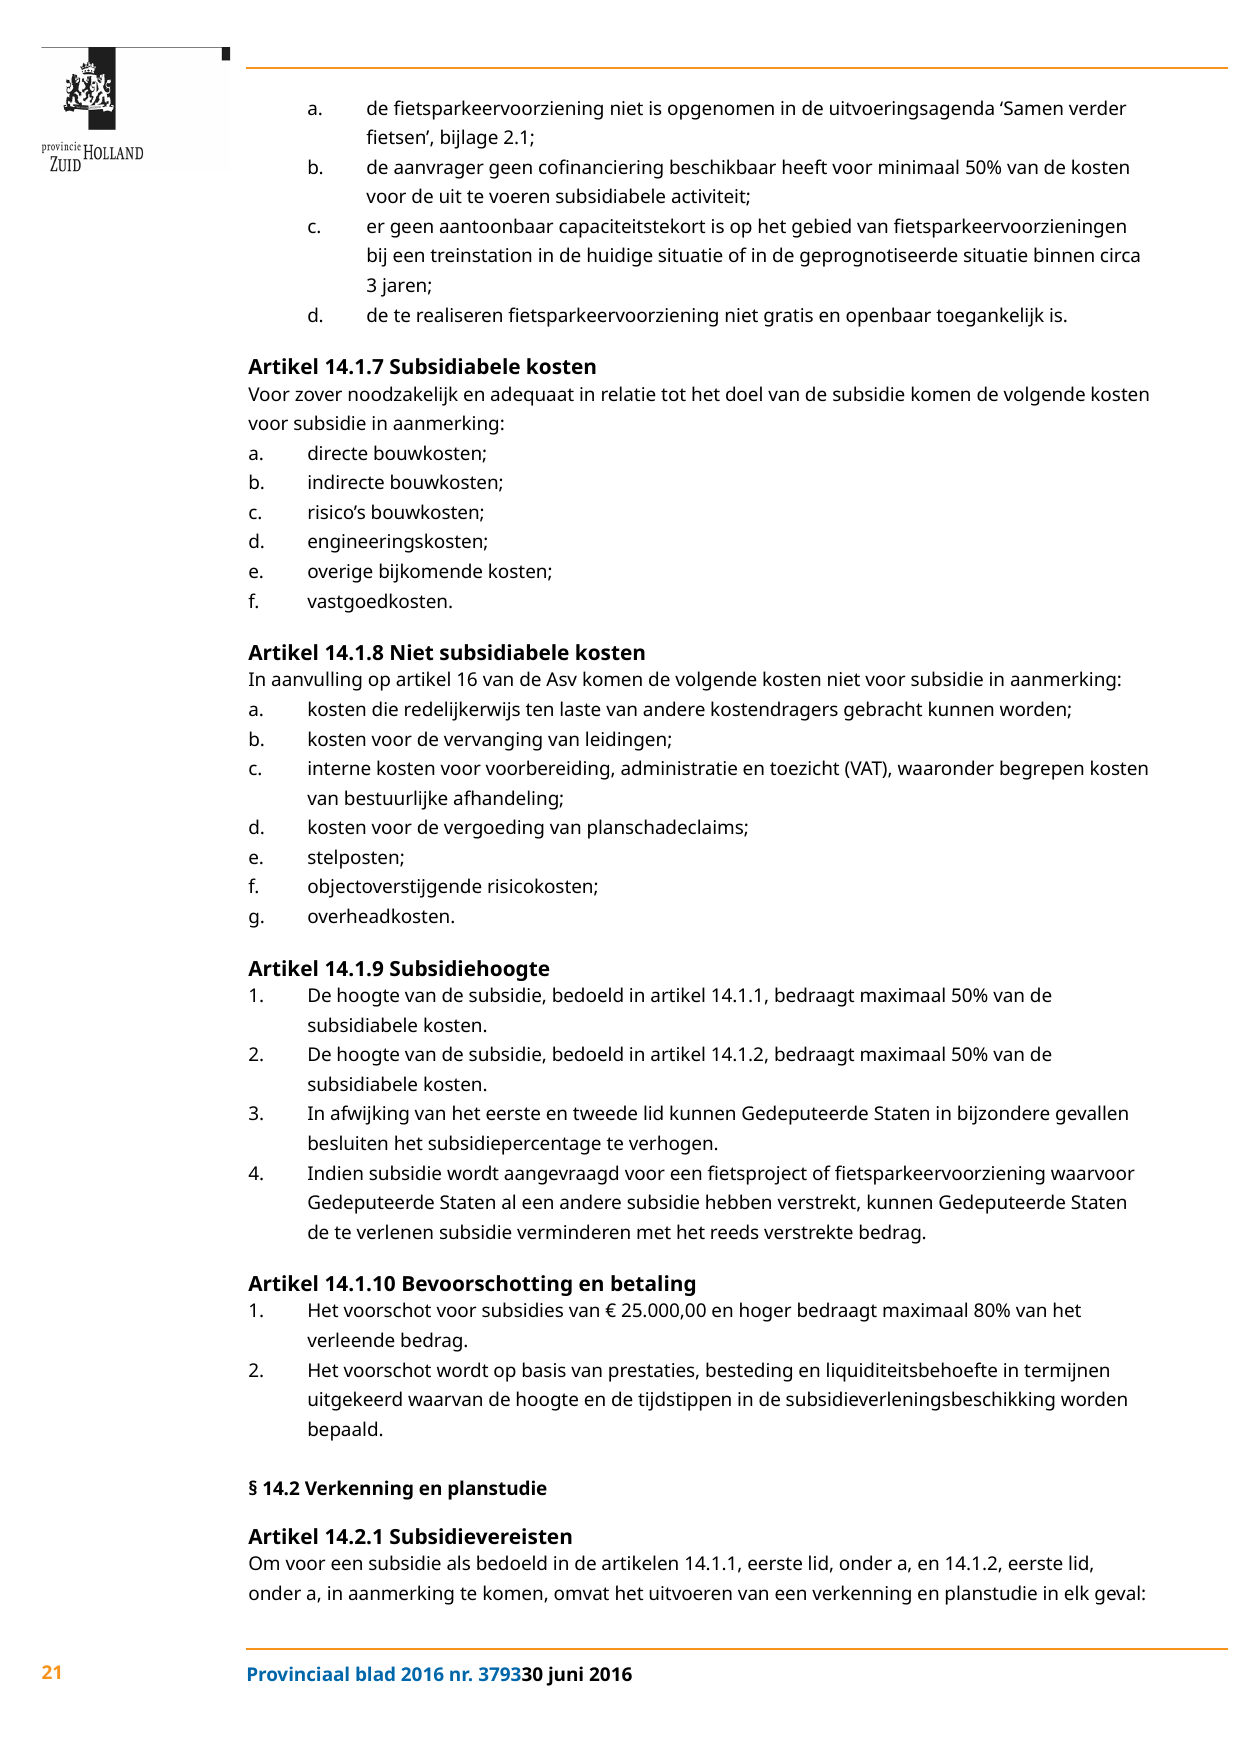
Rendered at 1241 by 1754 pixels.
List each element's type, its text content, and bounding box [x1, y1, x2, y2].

list In afwijking van het eerste en tweede lid kunnen Gedeputeerde Staten in bijzondere gevallen besluiten het subsidiepercentage te verhogen. [248, 1101, 1152, 1156]
text Voor zover noodzakelijk en adequaat in relatie tot het doel van de subsidie komen de volgende kosten voor subsidie in aanmerking: [248, 381, 1152, 436]
list directe bouwkosten; [248, 440, 1152, 466]
list Het voorschot wordt op basis van prestaties, besteding en liquiditeitsbehoefte in termijnen uitgekeerd waarvan de hoogte en de tijdstippen in de subsidieverleningsbeschikking worden bepaald. [248, 1357, 1152, 1442]
list de te realiseren fietsparkeervoorziening niet gratis en openbaar toegankelijk is. [307, 302, 1152, 328]
list risico’s bouwkosten; [248, 499, 1152, 525]
text Artikel 14.1.8 Niet subsidiabele kosten [248, 638, 1152, 667]
list kosten voor de vergoeding van planschadeclaims; [248, 814, 1152, 840]
list er geen aantoonbaar capaciteitstekort is op het gebied van fietsparkeervoorzieningen bij een treinstation in de huidige situatie of in de geprognotiseerde situatie binnen circa 3 jaren; [307, 213, 1152, 298]
list overheadkosten. [248, 903, 1152, 929]
list kosten die redelijkerwijs ten laste van andere kostendragers gebracht kunnen worden; [248, 696, 1152, 722]
picture [41, 47, 231, 172]
text Artikel 14.1.7 Subsidiabele kosten [248, 352, 1152, 381]
list Het voorschot voor subsidies van € 25.000,00 en hoger bedraagt maximaal 80% van het verleende bedrag. [248, 1298, 1152, 1353]
list objectoverstijgende risicokosten; [248, 874, 1152, 899]
list interne kosten voor voorbereiding, administratie en toezicht (VAT), waaronder begrepen kosten van bestuurlijke afhandeling; [248, 755, 1152, 811]
list de fietsparkeervoorziening niet is opgenomen in de uitvoeringsagenda ‘Samen verder fietsen’, bijlage 2.1; [307, 95, 1152, 150]
list vastgoedkosten. [248, 588, 1152, 613]
list De hoogte van de subsidie, bedoeld in artikel 14.1.1, bedraagt maximaal 50% van de subsidiabele kosten. [248, 982, 1152, 1037]
text Artikel 14.1.9 Subsidiehoogte [248, 954, 1152, 982]
text Om voor een subsidie als bedoeld in de artikelen 14.1.1, eerste lid, onder a, en 14.1.2, eerste lid, onder a, in aanmerking te komen, omvat het uitvoeren van een verkenning en planstudie in elk geval: [248, 1550, 1152, 1606]
list Indien subsidie wordt aangevraagd voor een fietsproject of fietsparkeervoorziening waarvoor Gedeputeerde Staten al een andere subsidie hebben verstrekt, kunnen Gedeputeerde Staten de te verlenen subsidie verminderen met het reeds verstrekte bedrag. [248, 1160, 1152, 1244]
list De hoogte van de subsidie, bedoeld in artikel 14.1.2, bedraagt maximaal 50% van de subsidiabele kosten. [248, 1041, 1152, 1097]
list engineeringskosten; [248, 529, 1152, 554]
list indirecte bouwkosten; [248, 469, 1152, 495]
list stelposten; [248, 844, 1152, 870]
text In aanvulling op artikel 16 van de Asv komen de volgende kosten niet voor subsidie in aanmerking: [248, 667, 1152, 692]
text § 14.2 Verkenning en planstudie [248, 1475, 1152, 1501]
text Artikel 14.2.1 Subsidievereisten [248, 1522, 1152, 1550]
text Artikel 14.1.10 Bevoorschotting en betaling [248, 1269, 1152, 1298]
list de aanvrager geen cofinanciering beschikbaar heeft voor minimaal 50% van de kosten voor de uit te voeren subsidiabele activiteit; [307, 154, 1152, 209]
list overige bijkomende kosten; [248, 558, 1152, 584]
list kosten voor de vervanging van leidingen; [248, 726, 1152, 752]
